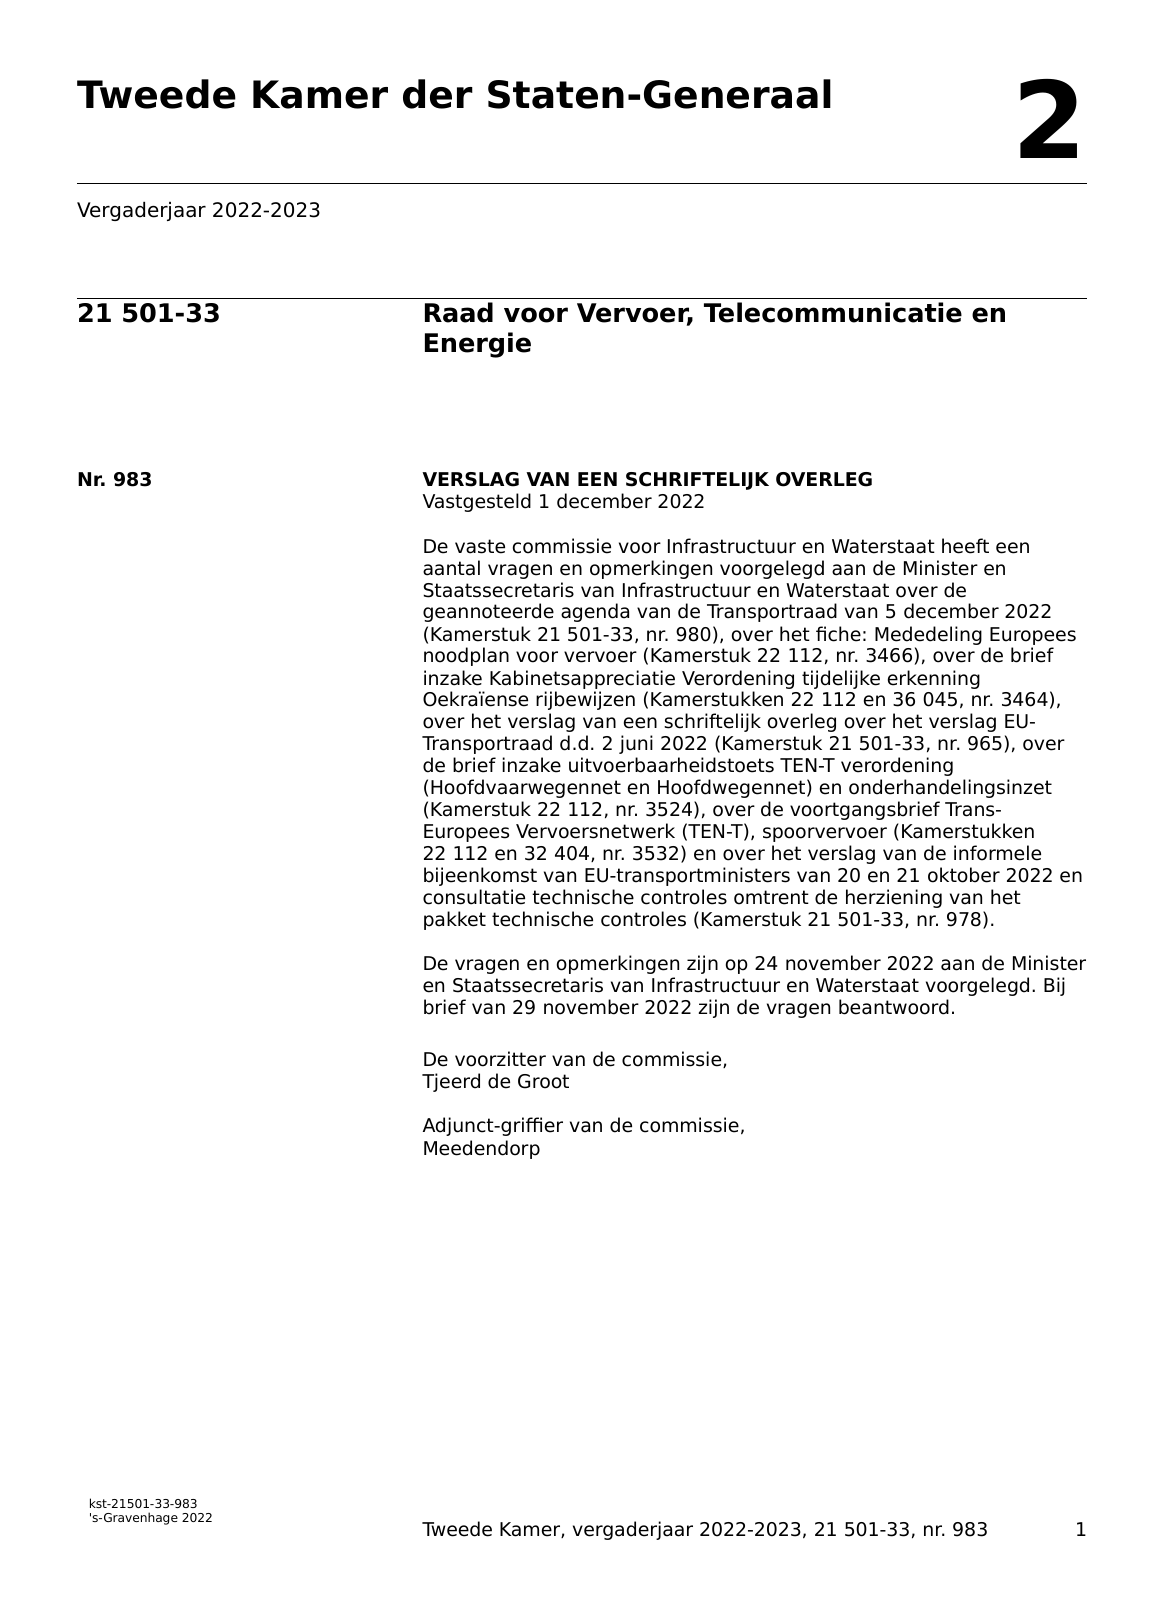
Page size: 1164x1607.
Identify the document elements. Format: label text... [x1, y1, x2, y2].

text Adjunct-griffier van de commissie, Meedendorp [422, 1115, 1087, 1159]
text Vastgesteld 1 december 2022 [422, 491, 1087, 513]
text De vaste commissie voor Infrastructuur en Waterstaat heeft een aantal vragen en opmerkingen voorgelegd aan de Minister en Staatssecretaris van Infrastructuur en Waterstaat over de geannoteerde agenda van de Transportraad van 5 december 2022 (Kamerstuk 21 501-33, nr. 980), over het fiche: Mededeling Europees noodplan voor vervoer (Kamerstuk 22 112, nr. 3466), over de brief inzake Kabinetsappreciatie Verordening tijdelijke erkenning Oekraïense rijbewijzen (Kamerstukken 22 112 en 36 045, nr. 3464), over het verslag van een schriftelijk overleg over het verslag EU-Transportraad d.d. 2 juni 2022 (Kamerstuk 21 501-33, nr. 965), over de brief inzake uitvoerbaarheidstoets TEN-T verordening (Hoofdvaarwegennet en Hoofdwegennet) en onderhandelingsinzet (Kamerstuk 22 112, nr. 3524), over de voortgangsbrief Trans-Europees Vervoersnetwerk (TEN-T), spoorvervoer (Kamerstukken 22 112 en 32 404, nr. 3532) en over het verslag van de informele bijeenkomst van EU-transportministers van 20 en 21 oktober 2022 en consultatie technische controles omtrent de herziening van het pakket technische controles (Kamerstuk 21 501-33, nr. 978). [422, 536, 1087, 931]
text 's-Gravenhage 2022 [88, 1511, 323, 1525]
text De vragen en opmerkingen zijn op 24 november 2022 aan de Minister en Staatssecretaris van Infrastructuur en Waterstaat voorgelegd. Bij brief van 29 november 2022 zijn de vragen beantwoord. [422, 953, 1087, 1019]
table_cell Vergaderjaar 2022-2023 [77, 184, 1087, 298]
text De voorzitter van de commissie, Tjeerd de Groot [422, 1049, 1087, 1093]
text kst-21501-33-983 [88, 1497, 323, 1511]
table_header 2 [886, 59, 1087, 183]
table_header Tweede Kamer der Staten-Generaal [77, 59, 886, 183]
subtitle 21 501-33 Raad voor Vervoer, Telecommunicatie en Energie [77, 299, 1087, 358]
subtitle Nr. 983 VERSLAG VAN EEN SCHRIFTELIJK OVERLEG [77, 469, 1087, 491]
